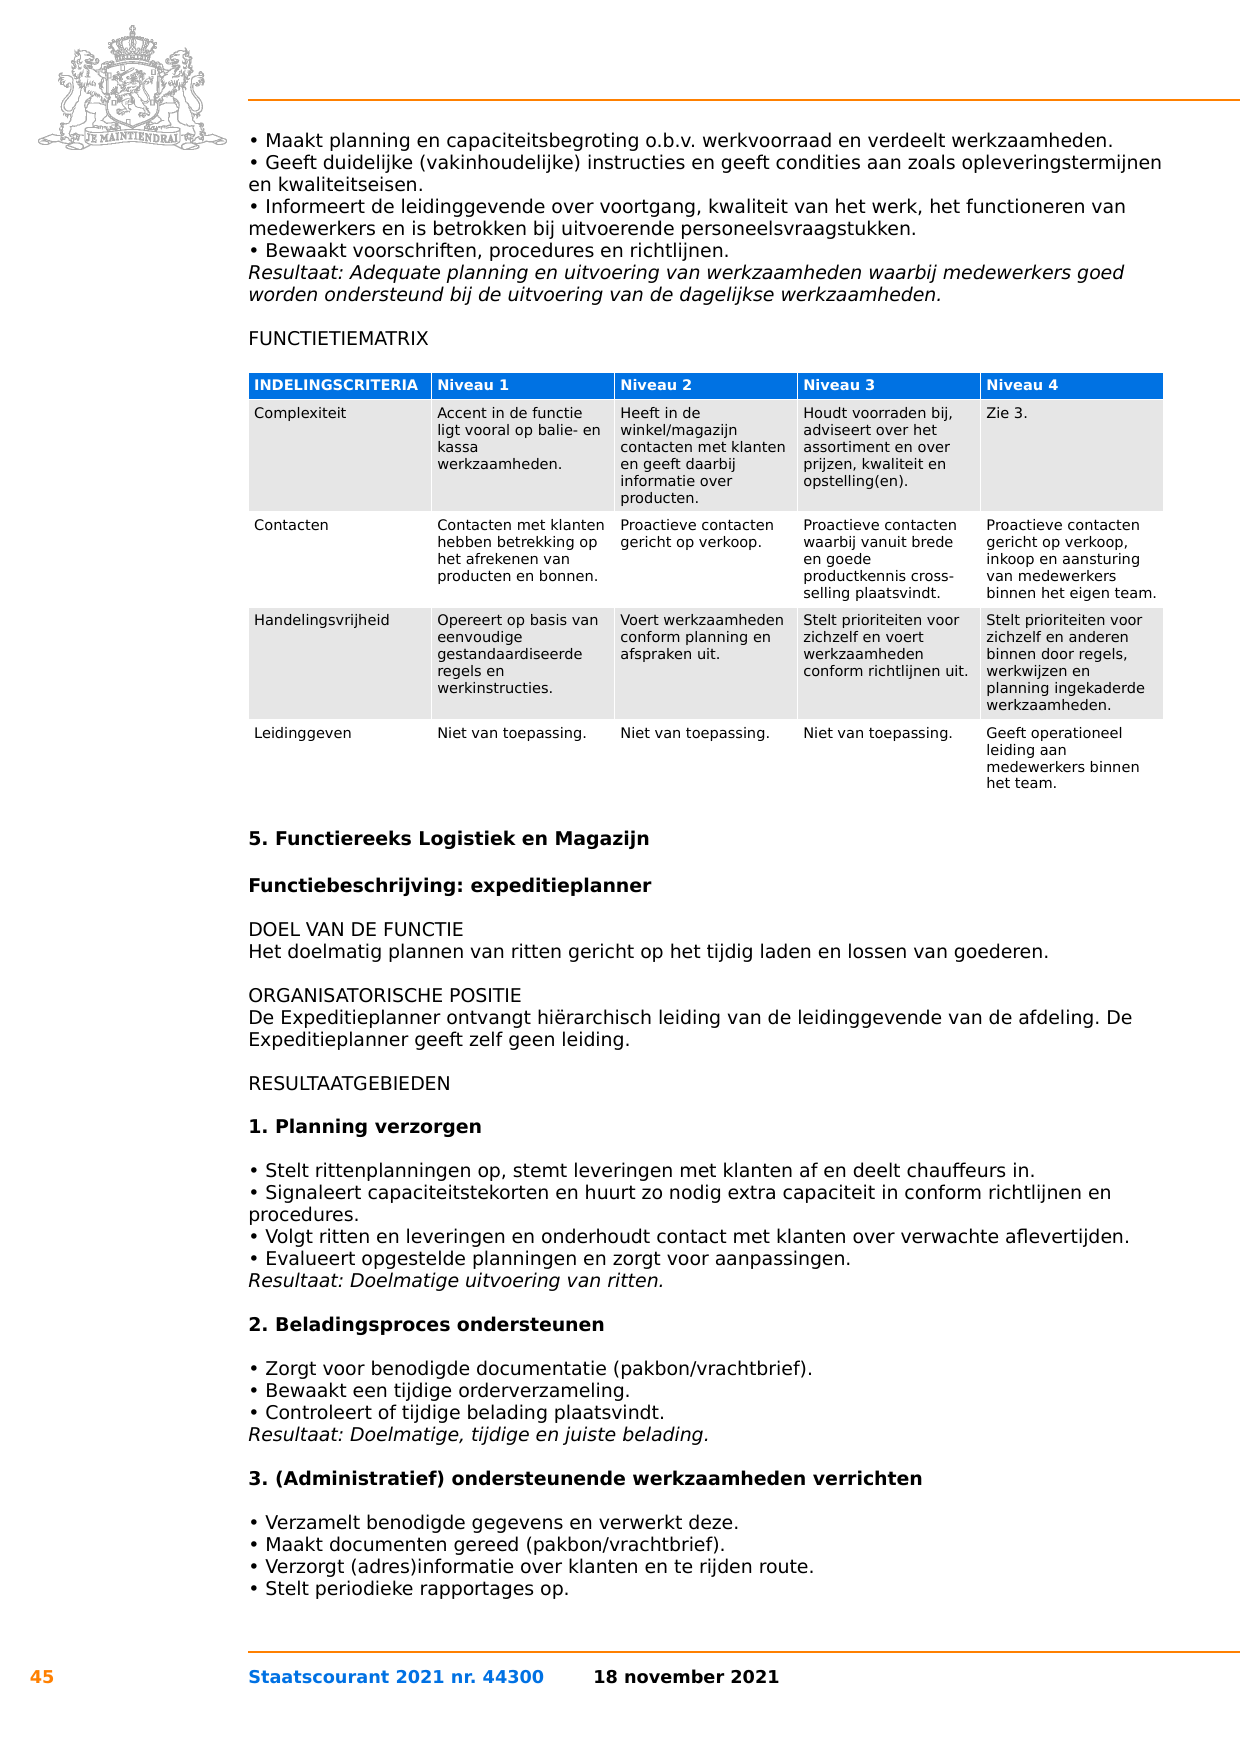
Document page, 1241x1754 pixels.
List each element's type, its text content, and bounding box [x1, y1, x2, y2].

table_cell Proactieve contacten gericht op verkoop, inkoop en aansturing van medewerkers binnen het eigen team. [981, 512, 1163, 606]
text • Stelt periodieke rapportages op. [248, 1577, 1163, 1599]
table_header Niveau 2 [615, 373, 797, 399]
table_cell Niet van toepassing. [432, 720, 614, 797]
text • Bewaakt een tijdige orderverzameling. [248, 1380, 1163, 1402]
text FUNCTIETIEMATRIX [248, 328, 1163, 349]
text • Controleert of tijdige belading plaatsvindt. [248, 1402, 1163, 1424]
text • Bewaakt voorschriften, procedures en richtlijnen. [248, 240, 1163, 262]
table_header Niveau 3 [798, 373, 980, 399]
subtitle 5. Functiereeks Logistiek en Magazijn [248, 828, 1163, 850]
subtitle Functiebeschrijving: expeditieplanner [248, 875, 1163, 897]
text • Stelt rittenplanningen op, stemt leveringen met klanten af en deelt chauffeurs in. [248, 1160, 1163, 1182]
text • Informeert de leidinggevende over voortgang, kwaliteit van het werk, het functioneren van medewerkers en is betrokken bij uitvoerende personeelsvraagstukken. [248, 196, 1163, 240]
table_cell Niet van toepassing. [798, 720, 980, 797]
table_cell Stelt prioriteiten voor zichzelf en anderen binnen door regels, werkwijzen en planning ingekaderde werkzaamheden. [981, 608, 1163, 719]
text DOEL VAN DE FUNCTIE [248, 919, 1163, 941]
text • Maakt planning en capaciteitsbegroting o.b.v. werkvoorraad en verdeelt werkzaamheden. [248, 130, 1163, 152]
text • Verzamelt benodigde gegevens en verwerkt deze. [248, 1512, 1163, 1533]
table_cell Proactieve contacten waarbij vanuit brede en goede productkennis cross-selling plaatsvindt. [798, 512, 980, 606]
text • Geeft duidelijke (vakinhoudelijke) instructies en geeft condities aan zoals opleveringstermijnen en kwaliteitseisen. [248, 152, 1163, 196]
text ORGANISATORISCHE POSITIE [248, 985, 1163, 1007]
table_cell Geeft operationeel leiding aan medewerkers binnen het team. [981, 720, 1163, 797]
subtitle 2. Beladingsproces ondersteunen [248, 1314, 1163, 1336]
text Het doelmatig plannen van ritten gericht op het tijdig laden en lossen van goederen. [248, 941, 1163, 963]
table_header Niveau 4 [981, 373, 1163, 399]
text Resultaat: Doelmatige uitvoering van ritten. [248, 1270, 1163, 1292]
picture [38, 25, 227, 150]
table_cell Accent in de functie ligt vooral op balie- en kassa werkzaamheden. [432, 400, 614, 511]
table_cell Contacten met klanten hebben betrekking op het afrekenen van producten en bonnen. [432, 512, 614, 606]
text • Signaleert capaciteitstekorten en huurt zo nodig extra capaciteit in conform richtlijnen en procedures. [248, 1182, 1163, 1226]
text RESULTAATGEBIEDEN [248, 1073, 1163, 1094]
table_cell Houdt voorraden bij, adviseert over het assortiment en over prijzen, kwaliteit en opstelling(en). [798, 400, 980, 511]
table_cell Voert werkzaamheden conform planning en afspraken uit. [615, 608, 797, 719]
subtitle 3. (Administratief) ondersteunende werkzaamheden verrichten [248, 1468, 1163, 1490]
table_cell Handelingsvrijheid [249, 608, 431, 719]
text • Maakt documenten gereed (pakbon/vrachtbrief). [248, 1533, 1163, 1556]
text Resultaat: Adequate planning en uitvoering van werkzaamheden waarbij medewerkers goed worden ondersteund bij de uitvoering van de dagelijkse werkzaamheden. [248, 262, 1163, 306]
text Resultaat: Doelmatige, tijdige en juiste belading. [248, 1424, 1163, 1446]
text • Evalueert opgestelde planningen en zorgt voor aanpassingen. [248, 1248, 1163, 1270]
table_cell Opereert op basis van eenvoudige gestandaardiseerde regels en werkinstructies. [432, 608, 614, 719]
table_cell Zie 3. [981, 400, 1163, 511]
table_cell Complexiteit [249, 400, 431, 511]
table_cell Contacten [249, 512, 431, 606]
text De Expeditieplanner ontvangt hiërarchisch leiding van de leidinggevende van de afdeling. De Expeditieplanner geeft zelf geen leiding. [248, 1007, 1163, 1051]
text • Volgt ritten en leveringen en onderhoudt contact met klanten over verwachte aflevertijden. [248, 1226, 1163, 1248]
table_cell Stelt prioriteiten voor zichzelf en voert werkzaamheden conform richtlijnen uit. [798, 608, 980, 719]
table_cell Leidinggeven [249, 720, 431, 797]
table_cell Heeft in de winkel/magazijn contacten met klanten en geeft daarbij informatie over producten. [615, 400, 797, 511]
table_header INDELINGSCRITERIA [249, 373, 431, 399]
subtitle 1. Planning verzorgen [248, 1116, 1163, 1138]
text • Zorgt voor benodigde documentatie (pakbon/vrachtbrief). [248, 1358, 1163, 1380]
table_header Niveau 1 [432, 373, 614, 399]
table_cell Proactieve contacten gericht op verkoop. [615, 512, 797, 606]
table_cell Niet van toepassing. [615, 720, 797, 797]
text • Verzorgt (adres)informatie over klanten en te rijden route. [248, 1556, 1163, 1577]
